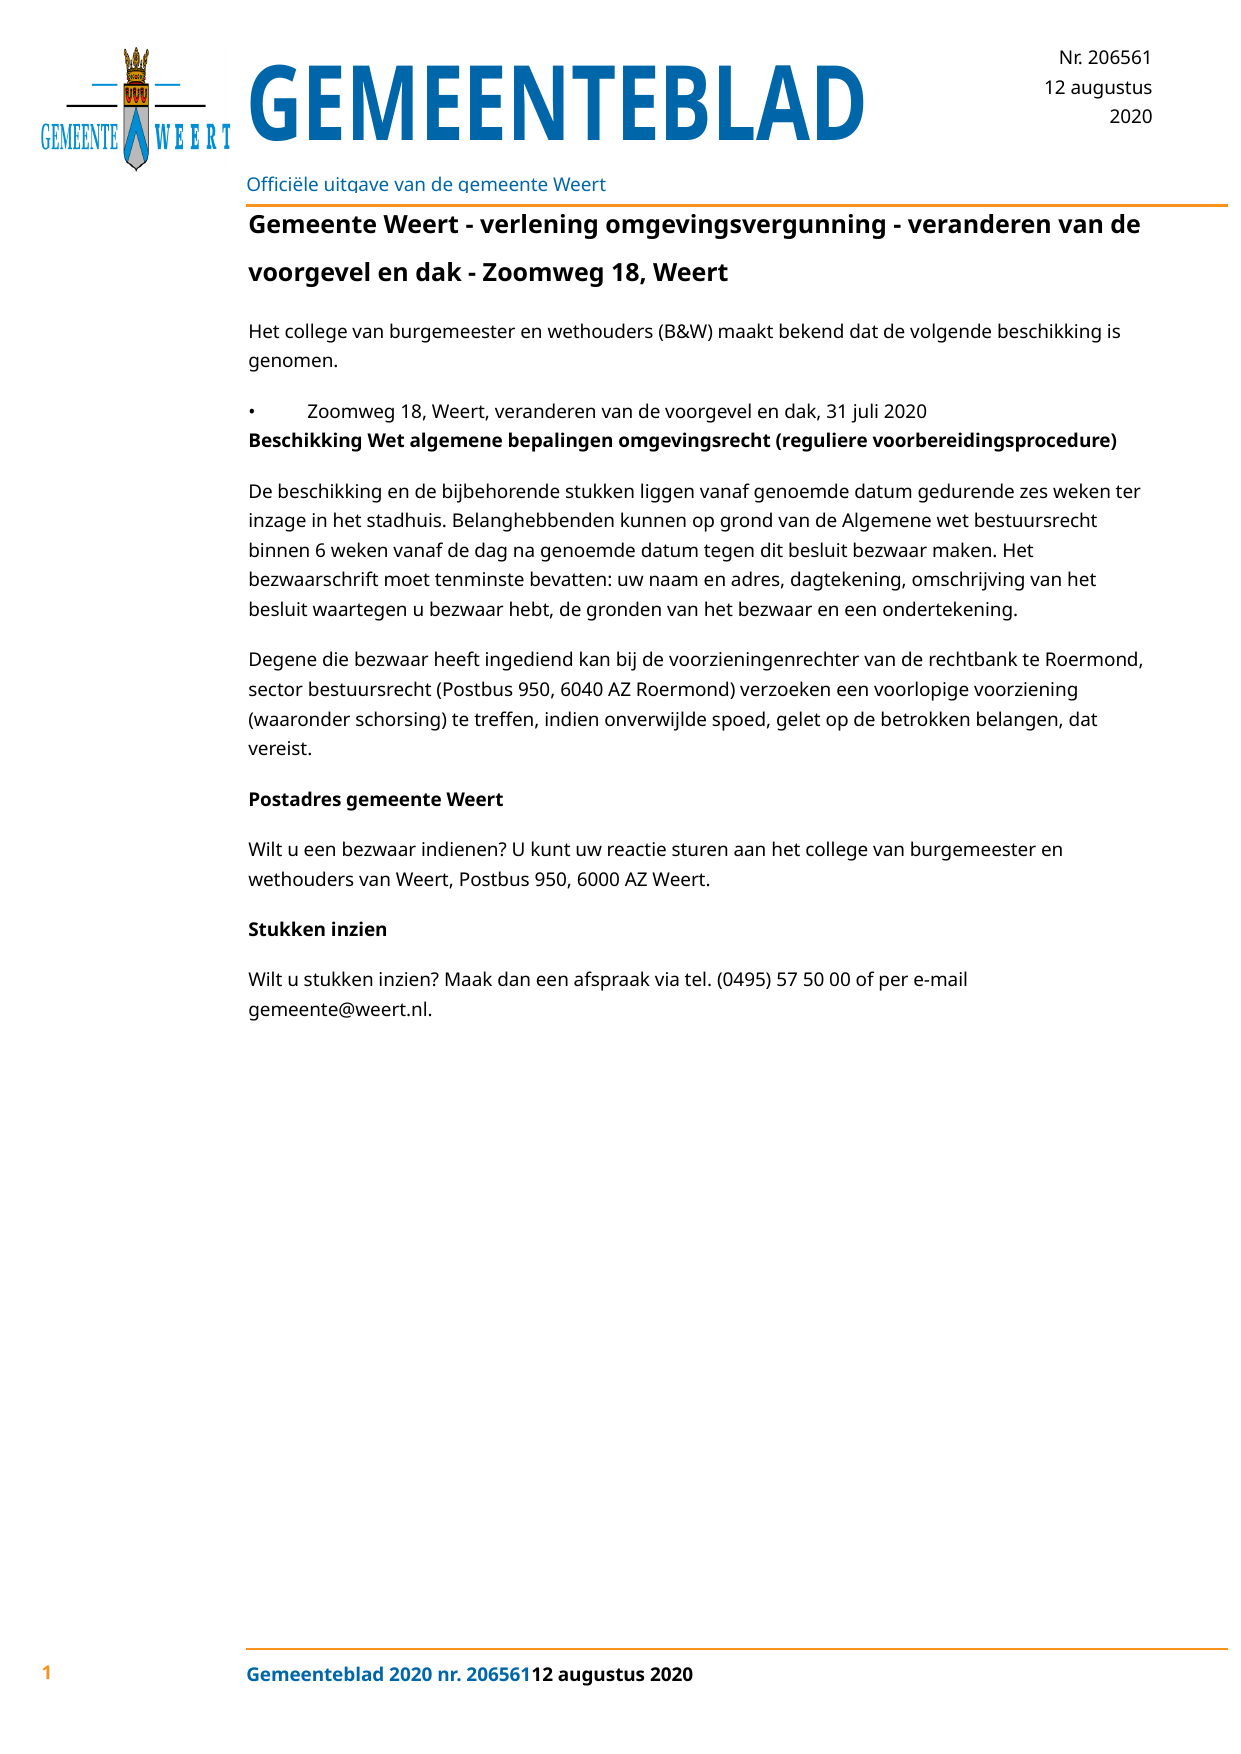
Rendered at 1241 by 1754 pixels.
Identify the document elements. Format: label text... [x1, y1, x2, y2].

text De beschikking en de bijbehorende stukken liggen vanaf genoemde datum gedurende zes weken ter inzage in het stadhuis. Belanghebbenden kunnen op grond van de Algemene wet bestuursrecht binnen 6 weken vanaf de dag na genoemde datum tegen dit besluit bezwaar maken. Het bezwaarschrift moet tenminste bevatten: uw naam en adres, dagtekening, omschrijving van het besluit waartegen u bezwaar hebt, de gronden van het bezwaar en een ondertekening. [248, 478, 1152, 622]
text Degene die bezwaar heeft ingediend kan bij de voorzieningenrechter van de rechtbank te Roermond, sector bestuursrecht (Postbus 950, 6040 AZ Roermond) verzoeken een voorlopige voorziening (waaronder schorsing) te treffen, indien onverwijlde spoed, gelet op de betrokken belangen, dat vereist. [248, 647, 1152, 761]
text Beschikking Wet algemene bepalingen omgevingsrecht (reguliere voorbereidingsprocedure) [248, 427, 1152, 453]
text Stukken inzien [248, 916, 1152, 942]
text Wilt u stukken inzien? Maak dan een afspraak via tel. (0495) 57 50 00 of per e-mail gemeente@weert.nl. [248, 967, 1152, 1022]
text Wilt u een bezwaar indienen? U kunt uw reactie sturen aan het college van burgemeester en wethouders van Weert, Postbus 950, 6000 AZ Weert. [248, 836, 1152, 892]
picture [41, 47, 231, 172]
list Zoomweg 18, Weert, veranderen van de voorgevel en dak, 31 juli 2020 [248, 398, 1152, 424]
text Het college van burgemeester en wethouders (B&W) maakt bekend dat de volgende beschikking is genomen. [248, 318, 1152, 373]
text Postadres gemeente Weert [248, 786, 1152, 812]
text Gemeente Weert - verlening omgevingsvergunning - veranderen van de voorgevel en dak - Zoomweg 18, Weert [248, 207, 1152, 288]
